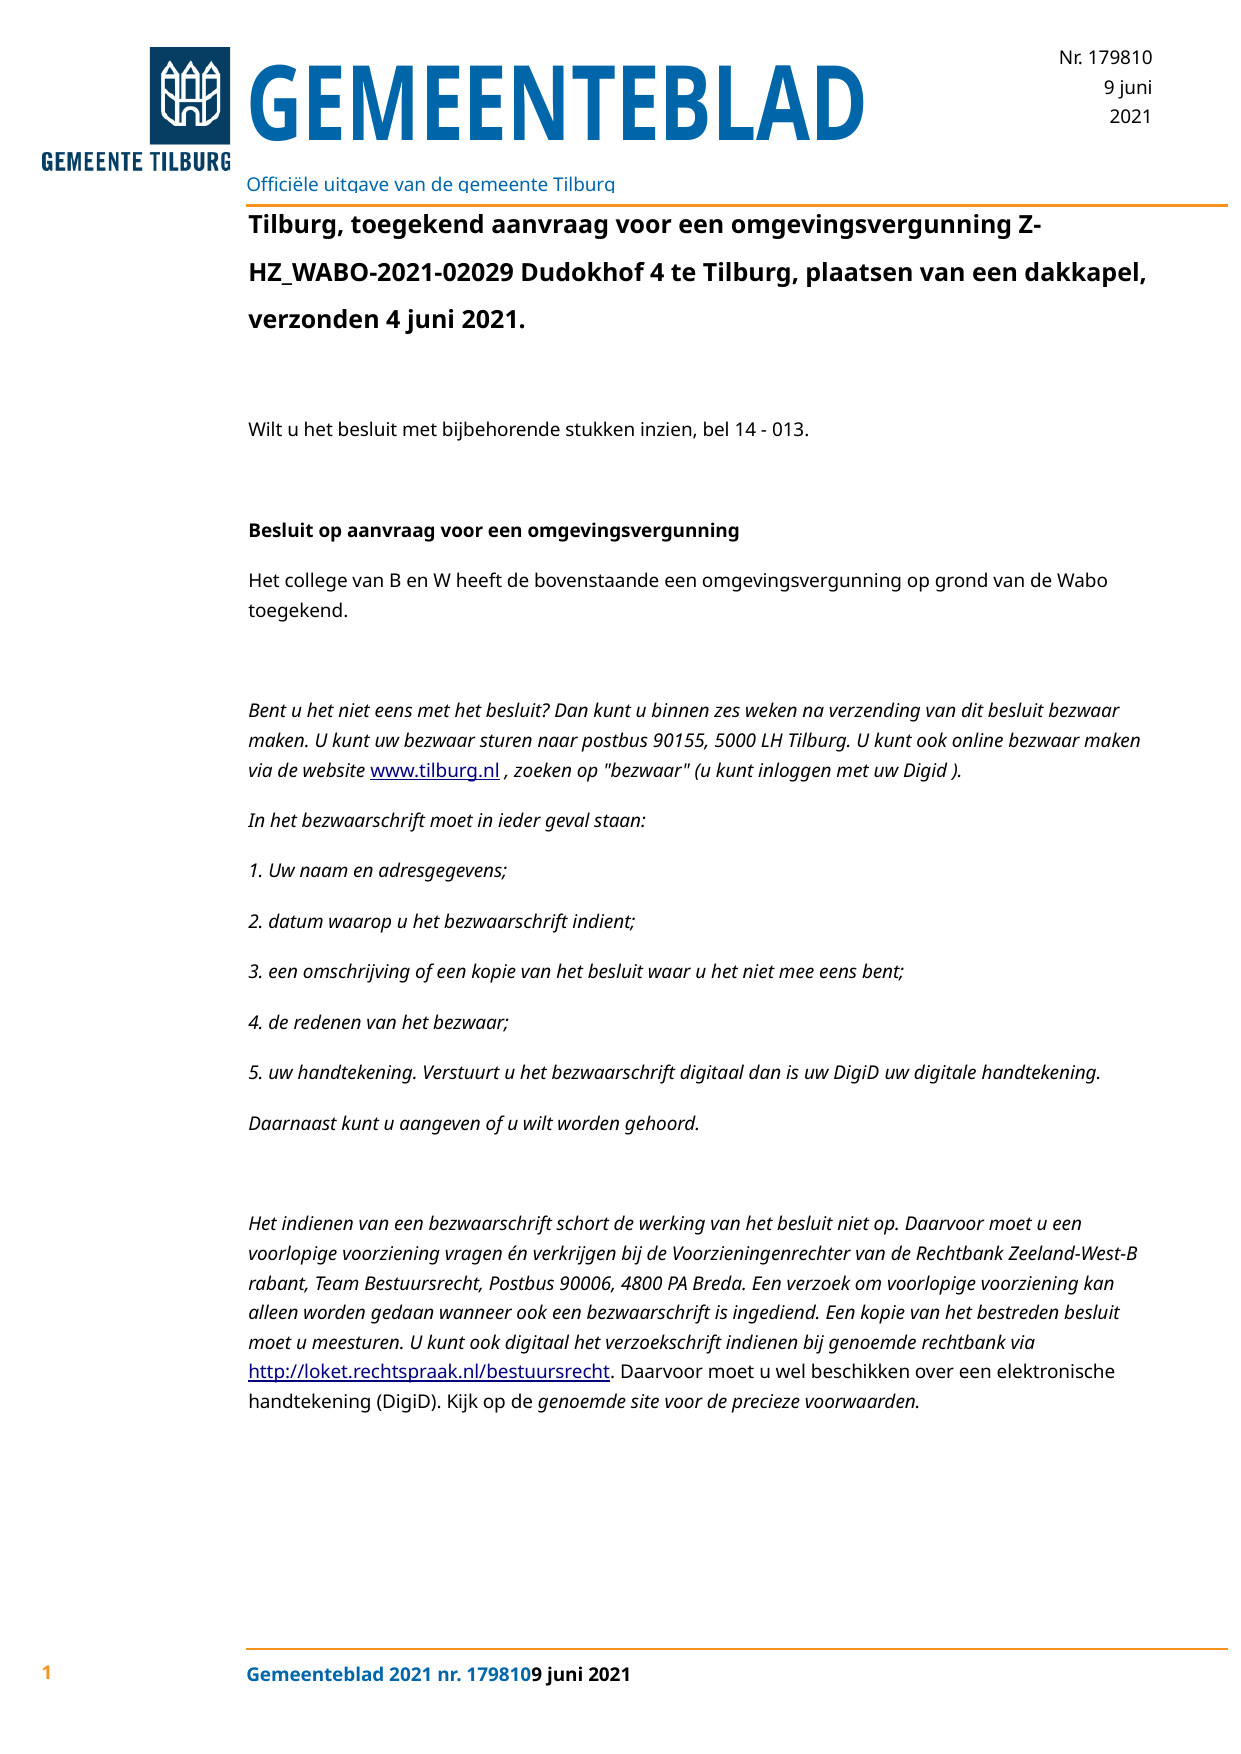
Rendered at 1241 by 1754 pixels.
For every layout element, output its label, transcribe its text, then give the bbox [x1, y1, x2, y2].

text Bent u het niet eens met het besluit? Dan kunt u binnen zes weken na verzending van dit besluit bezwaar maken. U kunt uw bezwaar sturen naar postbus 90155, 5000 LH Tilburg. U kunt ook online bezwaar maken via de website www.tilburg.nl , zoeken op "bezwaar" (u kunt inloggen met uw Digid ). [248, 698, 1152, 782]
text 2. datum waarop u het bezwaarschrift indient; [248, 908, 1152, 934]
text Besluit op aanvraag voor een omgevingsvergunning [248, 517, 1152, 542]
text Wilt u het besluit met bijbehorende stukken inzien, bel 14 - 013. [248, 416, 1152, 442]
text Daarnaast kunt u aangeven of u wilt worden gehoord. [248, 1110, 1152, 1135]
text 1. Uw naam en adresgegevens; [248, 858, 1152, 883]
picture [41, 47, 231, 172]
text Het college van B en W heeft de bovenstaande een omgevingsvergunning op grond van de Wabo toegekend. [248, 567, 1152, 622]
text 4. de redenen van het bezwaar; [248, 1009, 1152, 1034]
text Tilburg, toegekend aanvraag voor een omgevingsvergunning Z-HZ_WABO-2021-02029 Dudokhof 4 te Tilburg, plaatsen van een dakkapel, verzonden 4 juni 2021. [248, 207, 1152, 336]
text 5. uw handtekening. Verstuurt u het bezwaarschrift digitaal dan is uw DigiD uw digitale handtekening. [248, 1059, 1152, 1085]
text In het bezwaarschrift moet in ieder geval staan: [248, 807, 1152, 833]
text Het indienen van een bezwaarschrift schort de werking van het besluit niet op. Daarvoor moet u een voorlopige voorziening vragen én verkrijgen bij de Voorzieningenrechter van de Rechtbank Zeeland-West-B rabant, Team Bestuursrecht, Postbus 90006, 4800 PA Breda. Een verzoek om voorlopige voorziening kan alleen worden gedaan wanneer ook een bezwaarschrift is ingediend. Een kopie van het bestreden besluit moet u meesturen. U kunt ook digitaal het verzoekschrift indienen bij genoemde rechtbank via http://loket.rechtspraak.nl/bestuursrecht. Daarvoor moet u wel beschikken over een elektronische handtekening (DigiD). Kijk op de genoemde site voor de precieze voorwaarden. [248, 1211, 1152, 1414]
text 3. een omschrijving of een kopie van het besluit waar u het niet mee eens bent; [248, 958, 1152, 984]
